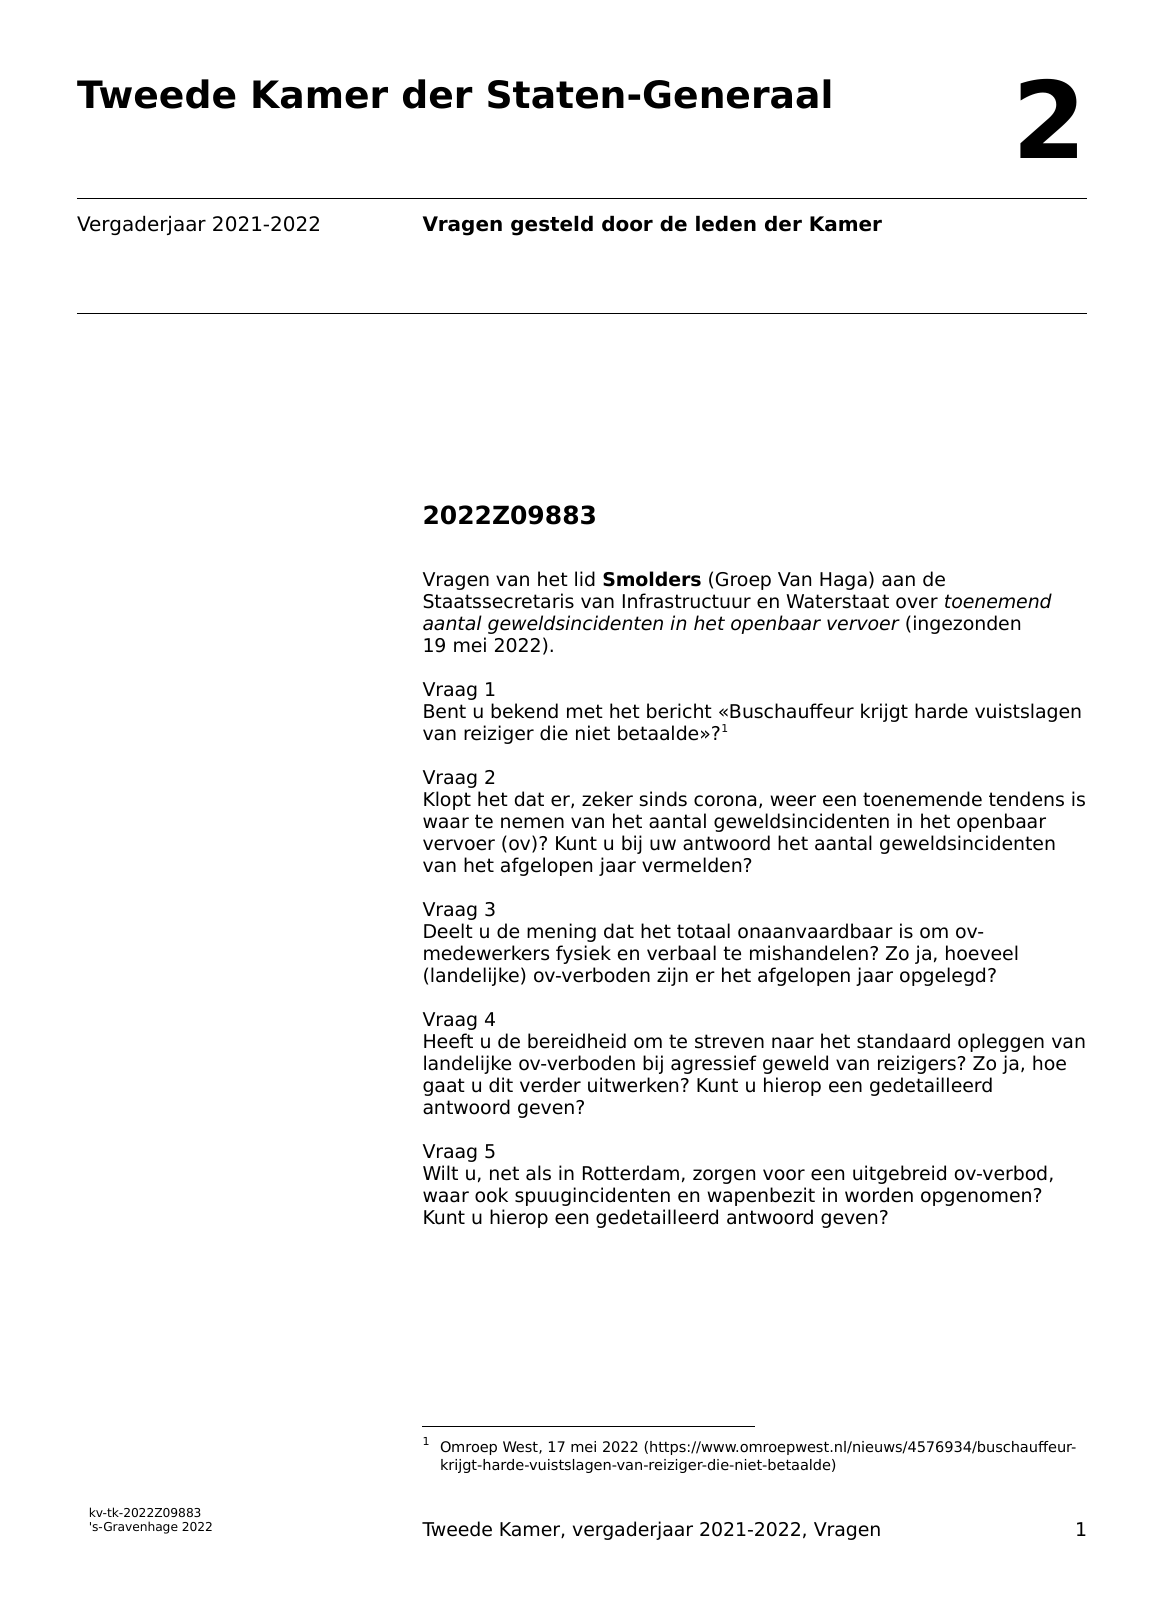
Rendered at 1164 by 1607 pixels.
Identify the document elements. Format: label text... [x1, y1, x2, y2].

text Vraag 3 [422, 899, 1087, 921]
text Vraag 2 [422, 767, 1087, 789]
text Wilt u, net als in Rotterdam, zorgen voor een uitgebreid ov-verbod, waar ook spuugincidenten en wapenbezit in worden opgenomen? Kunt u hierop een gedetailleerd antwoord geven? [422, 1163, 1087, 1229]
text Klopt het dat er, zeker sinds corona, weer een toenemende tendens is waar te nemen van het aantal geweldsincidenten in het openbaar vervoer (ov)? Kunt u bij uw antwoord het aantal geweldsincidenten van het afgelopen jaar vermelden? [422, 789, 1087, 877]
text Vraag 1 [422, 679, 1087, 701]
text Omroep West, 17 mei 2022 (https://www.omroepwest.nl/nieuws/4576934/buschauffeur-krijgt-harde-vuistslagen-van-reiziger-die-niet-betaalde) [422, 1435, 1087, 1474]
text kv-tk-2022Z09883 [88, 1506, 323, 1520]
text Vraag 5 [422, 1141, 1087, 1163]
text Heeft u de bereidheid om te streven naar het standaard opleggen van landelijke ov-verboden bij agressief geweld van reizigers? Zo ja, hoe gaat u dit verder uitwerken? Kunt u hierop een gedetailleerd antwoord geven? [422, 1031, 1087, 1119]
text Deelt u de mening dat het totaal onaanvaardbaar is om ov-medewerkers fysiek en verbaal te mishandelen? Zo ja, hoeveel (landelijke) ov-verboden zijn er het afgelopen jaar opgelegd? [422, 921, 1087, 987]
table_header Tweede Kamer der Staten-Generaal [77, 59, 886, 198]
table_header 2 [886, 59, 1087, 198]
text 's-Gravenhage 2022 [88, 1520, 323, 1534]
text Vragen van het lid Smolders (Groep Van Haga) aan de Staatssecretaris van Infrastructuur en Waterstaat over toenemend aantal geweldsincidenten in het openbaar vervoer (ingezonden 19 mei 2022). [422, 569, 1087, 657]
text Bent u bekend met het bericht «Buschauffeur krijgt harde vuistslagen van reiziger die niet betaalde»? [422, 701, 1087, 745]
table_cell Vergaderjaar 2021-2022 [77, 199, 422, 313]
table_cell Vragen gesteld door de leden der Kamer [422, 199, 1087, 313]
text 2022Z09883 [422, 501, 1087, 531]
text Vraag 4 [422, 1009, 1087, 1031]
